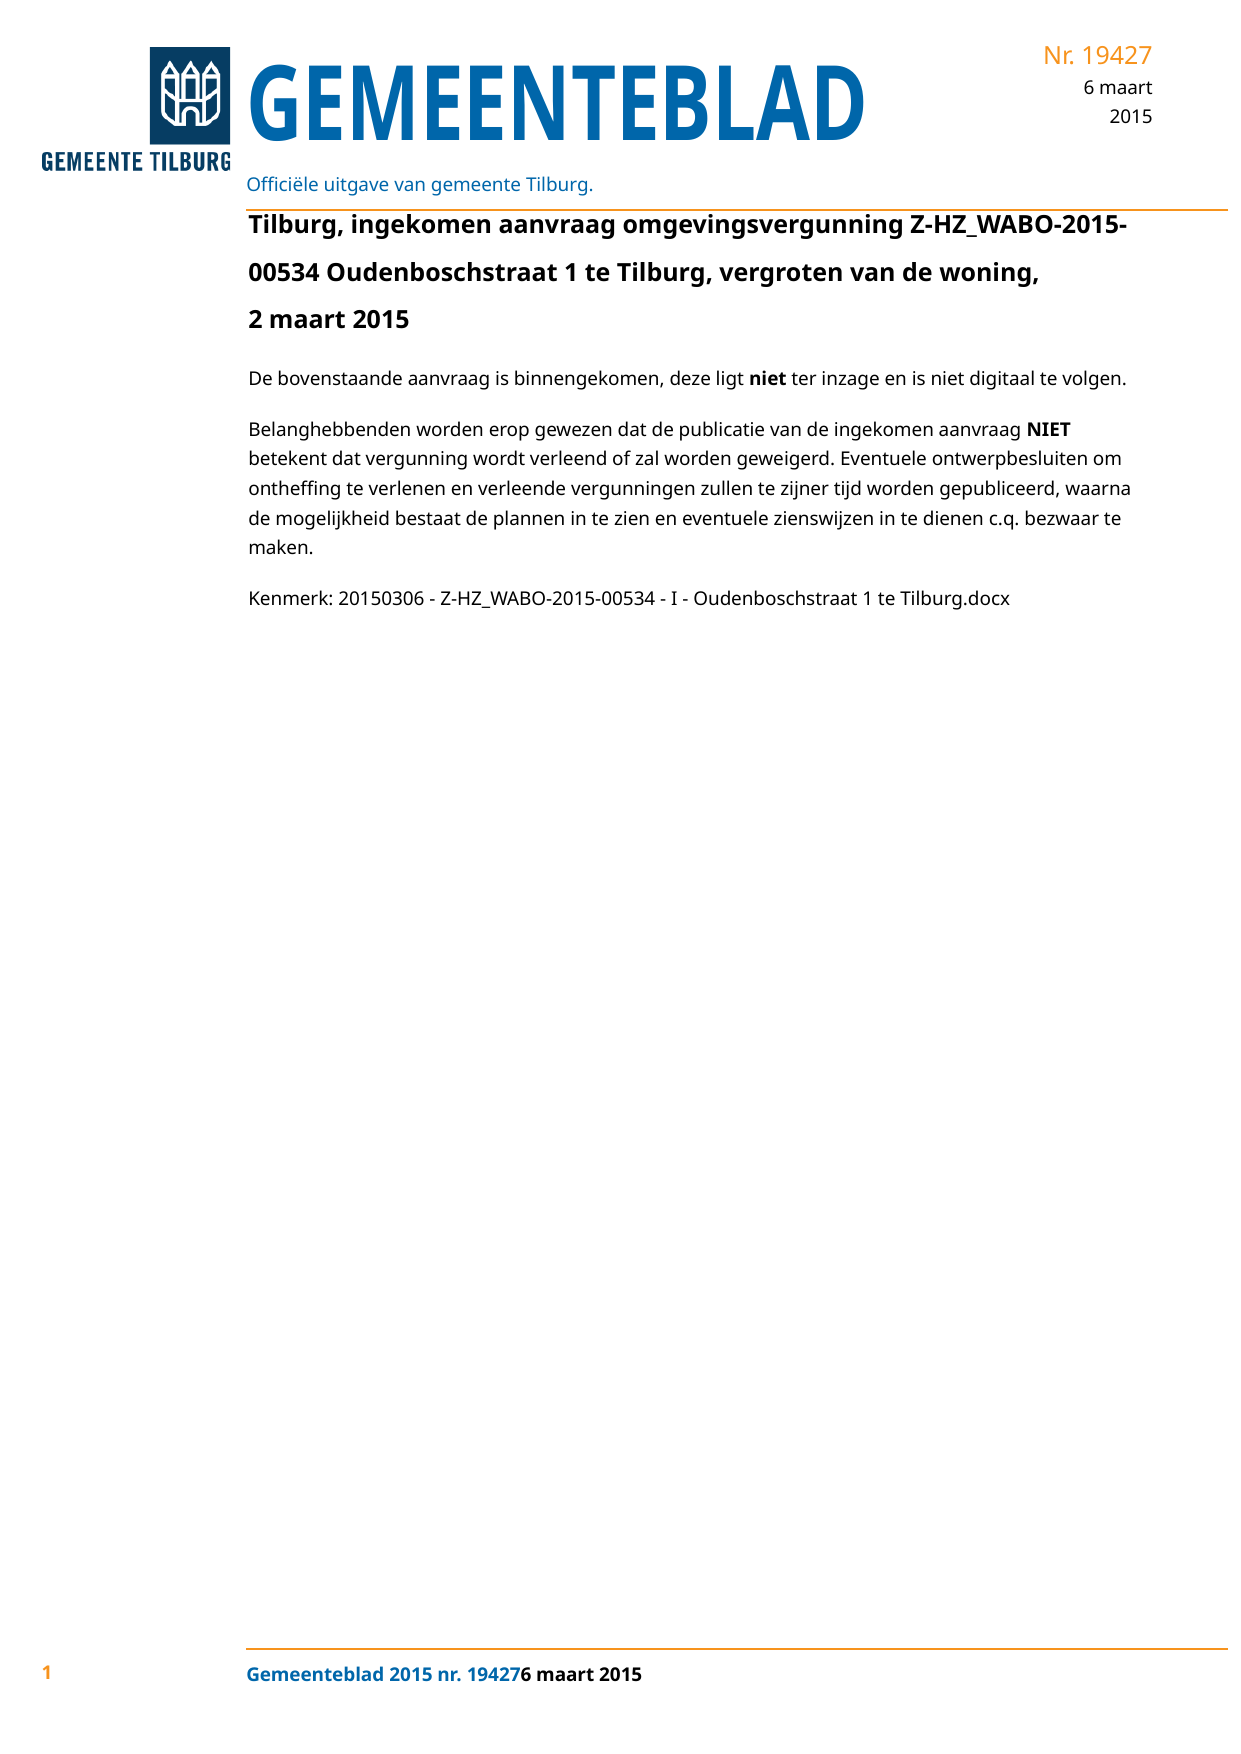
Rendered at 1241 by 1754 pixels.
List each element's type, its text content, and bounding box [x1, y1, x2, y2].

text Belanghebbenden worden erop gewezen dat de publicatie van de ingekomen aanvraag NIET betekent dat vergunning wordt verleend of zal worden geweigerd. Eventuele ontwerpbesluiten om ontheffing te verlenen en verleende vergunningen zullen te zijner tijd worden gepubliceerd, waarna de mogelijkheid bestaat de plannen in te zien en eventuele zienswijzen in te dienen c.q. bezwaar te maken. [248, 416, 1152, 560]
text Tilburg, ingekomen aanvraag omgevingsvergunning Z-HZ_WABO-2015-00534 Oudenboschstraat 1 te Tilburg, vergroten van de woning, 2 maart 2015 [248, 211, 1152, 336]
text De bovenstaande aanvraag is binnengekomen, deze ligt niet ter inzage en is niet digitaal te volgen. [248, 366, 1152, 391]
picture [41, 47, 231, 172]
text Kenmerk: 20150306 - Z-HZ_WABO-2015-00534 - I - Oudenboschstraat 1 te Tilburg.docx [248, 585, 1152, 610]
